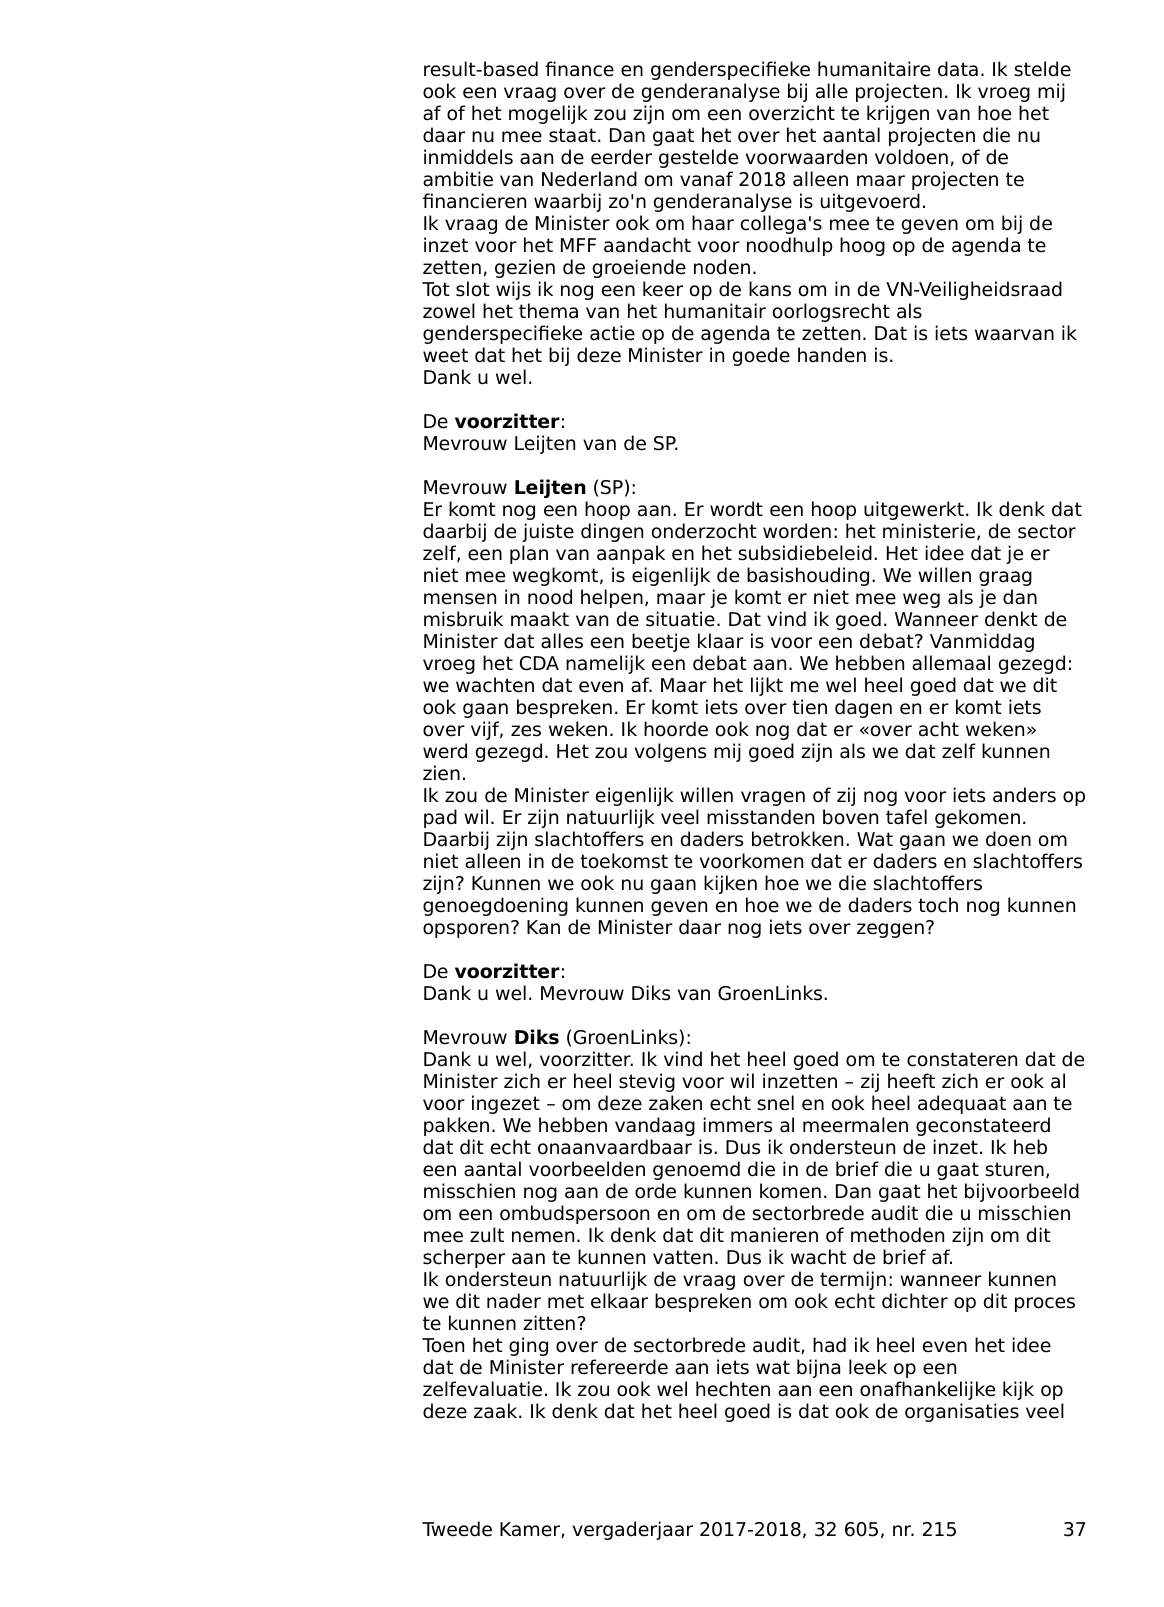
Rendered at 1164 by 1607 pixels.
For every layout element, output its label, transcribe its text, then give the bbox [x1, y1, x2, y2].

text De voorzitter: [422, 411, 1087, 433]
text Toen het ging over de sectorbrede audit, had ik heel even het idee dat de Minister refereerde aan iets wat bijna leek op een zelfevaluatie. Ik zou ook wel hechten aan een onafhankelijke kijk op deze zaak. Ik denk dat het heel goed is dat ook de organisaties veel [422, 1335, 1087, 1423]
text Ik ondersteun natuurlijk de vraag over de termijn: wanneer kunnen we dit nader met elkaar bespreken om ook echt dichter op dit proces te kunnen zitten? [422, 1269, 1087, 1335]
text Tot slot wijs ik nog een keer op de kans om in de VN-Veiligheidsraad zowel het thema van het humanitair oorlogsrecht als genderspecifieke actie op de agenda te zetten. Dat is iets waarvan ik weet dat het bij deze Minister in goede handen is. [422, 279, 1087, 367]
text Ik zou de Minister eigenlijk willen vragen of zij nog voor iets anders op pad wil. Er zijn natuurlijk veel misstanden boven tafel gekomen. Daarbij zijn slachtoffers en daders betrokken. Wat gaan we doen om niet alleen in de toekomst te voorkomen dat er daders en slachtoffers zijn? Kunnen we ook nu gaan kijken hoe we die slachtoffers genoegdoening kunnen geven en hoe we de daders toch nog kunnen opsporen? Kan de Minister daar nog iets over zeggen? [422, 785, 1087, 939]
text De voorzitter: [422, 961, 1087, 983]
text Dank u wel, voorzitter. Ik vind het heel goed om te constateren dat de Minister zich er heel stevig voor wil inzetten – zij heeft zich er ook al voor ingezet – om deze zaken echt snel en ook heel adequaat aan te pakken. We hebben vandaag immers al meermalen geconstateerd dat dit echt onaanvaardbaar is. Dus ik ondersteun de inzet. Ik heb een aantal voorbeelden genoemd die in de brief die u gaat sturen, misschien nog aan de orde kunnen komen. Dan gaat het bijvoorbeeld om een ombudspersoon en om de sectorbrede audit die u misschien mee zult nemen. Ik denk dat dit manieren of methoden zijn om dit scherper aan te kunnen vatten. Dus ik wacht de brief af. [422, 1049, 1087, 1269]
text result-based finance en genderspecifieke humanitaire data. Ik stelde ook een vraag over de genderanalyse bij alle projecten. Ik vroeg mij af of het mogelijk zou zijn om een overzicht te krijgen van hoe het daar nu mee staat. Dan gaat het over het aantal projecten die nu inmiddels aan de eerder gestelde voorwaarden voldoen, of de ambitie van Nederland om vanaf 2018 alleen maar projecten te financieren waarbij zo'n genderanalyse is uitgevoerd. [422, 59, 1087, 213]
text Mevrouw Leijten van de SP. [422, 433, 1087, 455]
text Ik vraag de Minister ook om haar collega's mee te geven om bij de inzet voor het MFF aandacht voor noodhulp hoog op de agenda te zetten, gezien de groeiende noden. [422, 213, 1087, 279]
text Dank u wel. [422, 367, 1087, 389]
text Mevrouw Leijten (SP): [422, 477, 1087, 499]
text Er komt nog een hoop aan. Er wordt een hoop uitgewerkt. Ik denk dat daarbij de juiste dingen onderzocht worden: het ministerie, de sector zelf, een plan van aanpak en het subsidiebeleid. Het idee dat je er niet mee wegkomt, is eigenlijk de basishouding. We willen graag mensen in nood helpen, maar je komt er niet mee weg als je dan misbruik maakt van de situatie. Dat vind ik goed. Wanneer denkt de Minister dat alles een beetje klaar is voor een debat? Vanmiddag vroeg het CDA namelijk een debat aan. We hebben allemaal gezegd: we wachten dat even af. Maar het lijkt me wel heel goed dat we dit ook gaan bespreken. Er komt iets over tien dagen en er komt iets over vijf, zes weken. Ik hoorde ook nog dat er «over acht weken» werd gezegd. Het zou volgens mij goed zijn als we dat zelf kunnen zien. [422, 499, 1087, 785]
text Mevrouw Diks (GroenLinks): [422, 1027, 1087, 1049]
text Dank u wel. Mevrouw Diks van GroenLinks. [422, 983, 1087, 1005]
